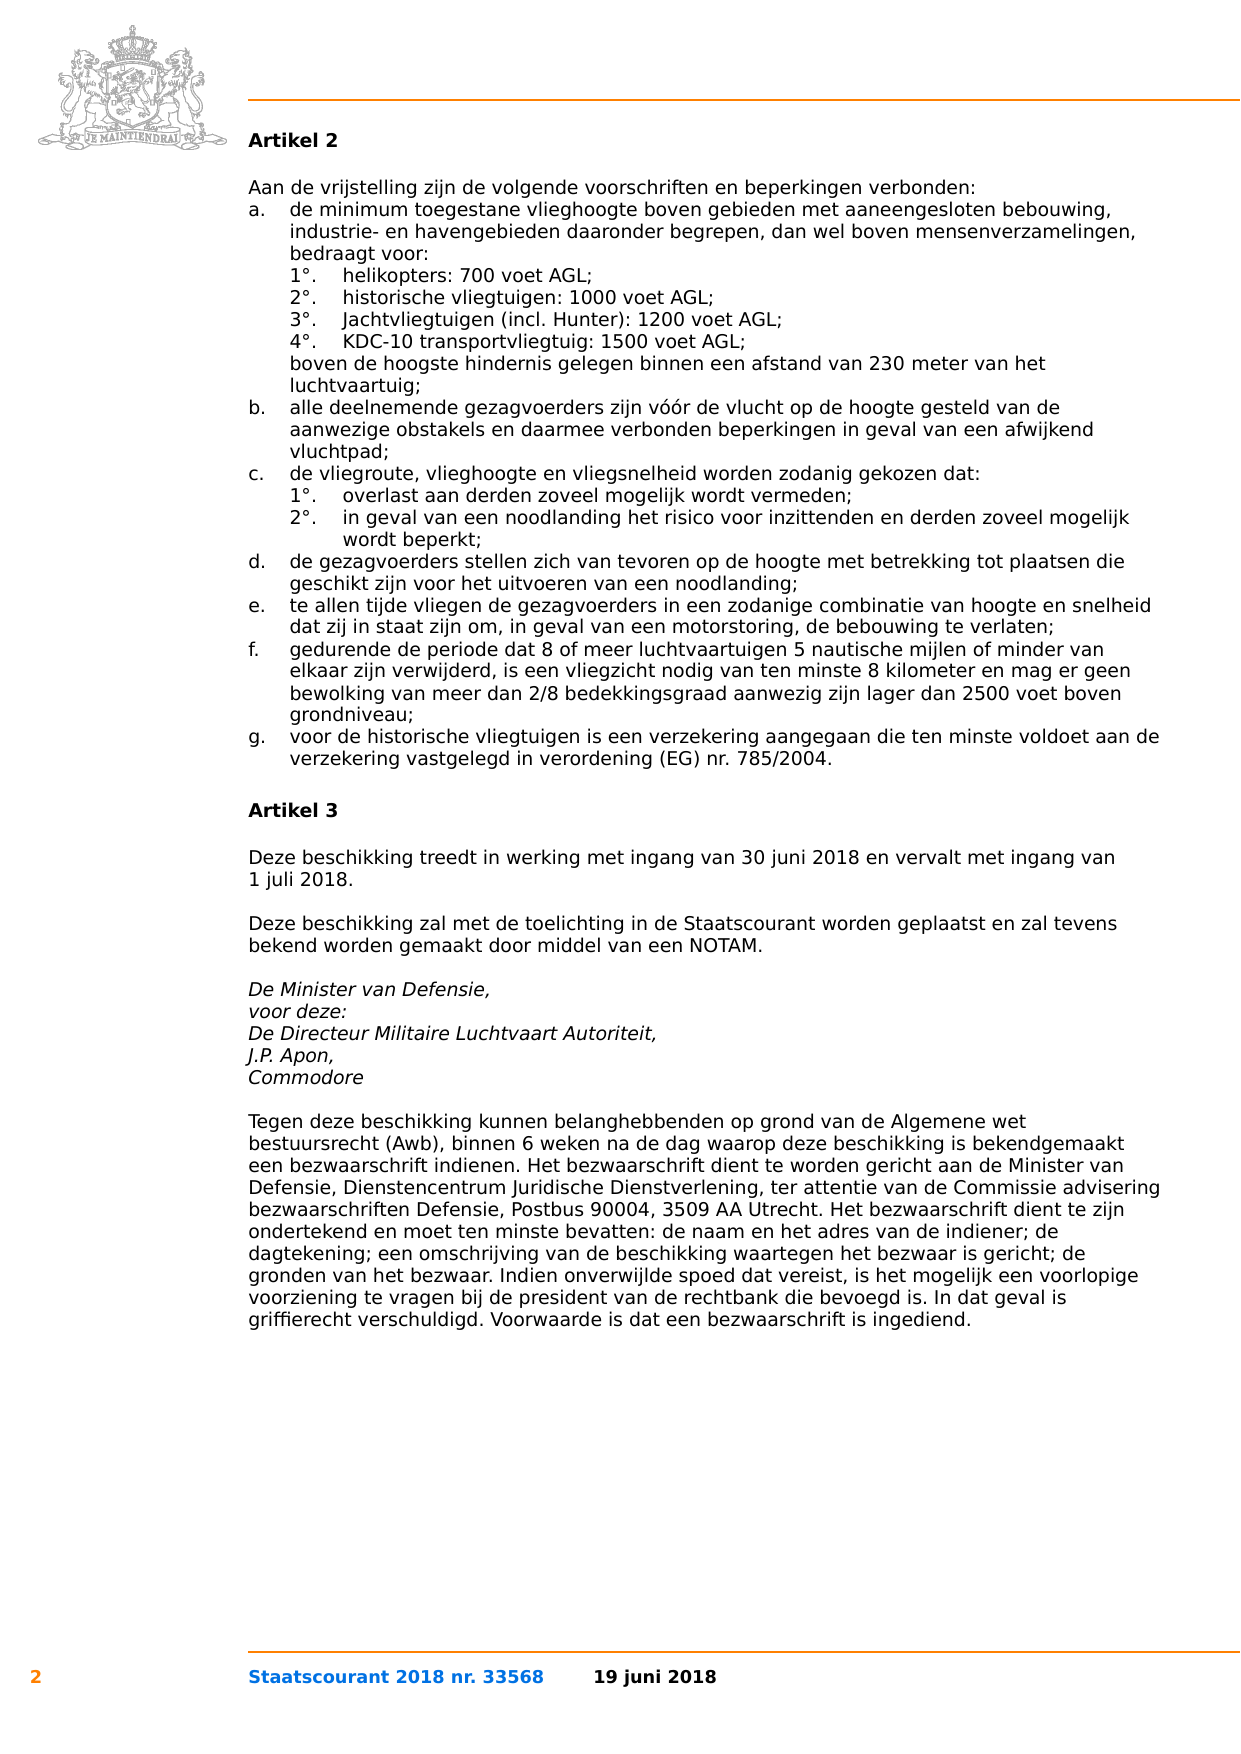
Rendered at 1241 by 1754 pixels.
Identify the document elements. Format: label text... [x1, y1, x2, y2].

text c. de vliegroute, vlieghoogte en vliegsnelheid worden zodanig gekozen dat: [248, 463, 1163, 484]
picture [38, 25, 227, 150]
text a. de minimum toegestane vlieghoogte boven gebieden met aaneengesloten bebouwing, industrie- en havengebieden daaronder begrepen, dan wel boven mensenverzamelingen, bedraagt voor: [248, 199, 1163, 265]
text g. voor de historische vliegtuigen is een verzekering aangegaan die ten minste voldoet aan de verzekering vastgelegd in verordening (EG) nr. 785/2004. [248, 726, 1163, 770]
text 2°. in geval van een noodlanding het risico voor inzittenden en derden zoveel mogelijk wordt beperkt; [289, 507, 1163, 551]
text Tegen deze beschikking kunnen belanghebbenden op grond van de Algemene wet bestuursrecht (Awb), binnen 6 weken na de dag waarop deze beschikking is bekendgemaakt een bezwaarschrift indienen. Het bezwaarschrift dient te worden gericht aan de Minister van Defensie, Dienstencentrum Juridische Dienstverlening, ter attentie van de Commissie advisering bezwaarschriften Defensie, Postbus 90004, 3509 AA Utrecht. Het bezwaarschrift dient te zijn ondertekend en moet ten minste bevatten: de naam en het adres van de indiener; de dagtekening; een omschrijving van de beschikking waartegen het bezwaar is gericht; de gronden van het bezwaar. Indien onverwijlde spoed dat vereist, is het mogelijk een voorlopige voorziening te vragen bij de president van de rechtbank die bevoegd is. In dat geval is griffierecht verschuldigd. Voorwaarde is dat een bezwaarschrift is ingediend. [248, 1111, 1163, 1331]
text Aan de vrijstelling zijn de volgende voorschriften en beperkingen verbonden: [248, 177, 1163, 199]
text boven de hoogste hindernis gelegen binnen een afstand van 230 meter van het luchtvaartuig; [289, 353, 1163, 397]
text f. gedurende de periode dat 8 of meer luchtvaartuigen 5 nautische mijlen of minder van elkaar zijn verwijderd, is een vliegzicht nodig van ten minste 8 kilometer en mag er geen bewolking van meer dan 2/8 bedekkingsgraad aanwezig zijn lager dan 2500 voet boven grondniveau; [248, 638, 1163, 726]
subtitle Artikel 3 [248, 800, 1163, 822]
text 3°. Jachtvliegtuigen (incl. Hunter): 1200 voet AGL; [289, 309, 1163, 331]
text 2°. historische vliegtuigen: 1000 voet AGL; [289, 287, 1163, 309]
text 1°. helikopters: 700 voet AGL; [289, 265, 1163, 287]
text e. te allen tijde vliegen de gezagvoerders in een zodanige combinatie van hoogte en snelheid dat zij in staat zijn om, in geval van een motorstoring, de bebouwing te verlaten; [248, 594, 1163, 638]
text 1°. overlast aan derden zoveel mogelijk wordt vermeden; [289, 484, 1163, 507]
text b. alle deelnemende gezagvoerders zijn vóór de vlucht op de hoogte gesteld van de aanwezige obstakels en daarmee verbonden beperkingen in geval van een afwijkend vluchtpad; [248, 397, 1163, 463]
subtitle Artikel 2 [248, 130, 1163, 152]
text d. de gezagvoerders stellen zich van tevoren op de hoogte met betrekking tot plaatsen die geschikt zijn voor het uitvoeren van een noodlanding; [248, 551, 1163, 594]
text 4°. KDC-10 transportvliegtuig: 1500 voet AGL; [289, 331, 1163, 353]
text Deze beschikking zal met de toelichting in de Staatscourant worden geplaatst en zal tevens bekend worden gemaakt door middel van een NOTAM. [248, 913, 1163, 957]
text Deze beschikking treedt in werking met ingang van 30 juni 2018 en vervalt met ingang van 1 juli 2018. [248, 847, 1163, 891]
text De Minister van Defensie, voor deze: De Directeur Militaire Luchtvaart Autoriteit, J.P. Apon, Commodore [248, 979, 1163, 1089]
